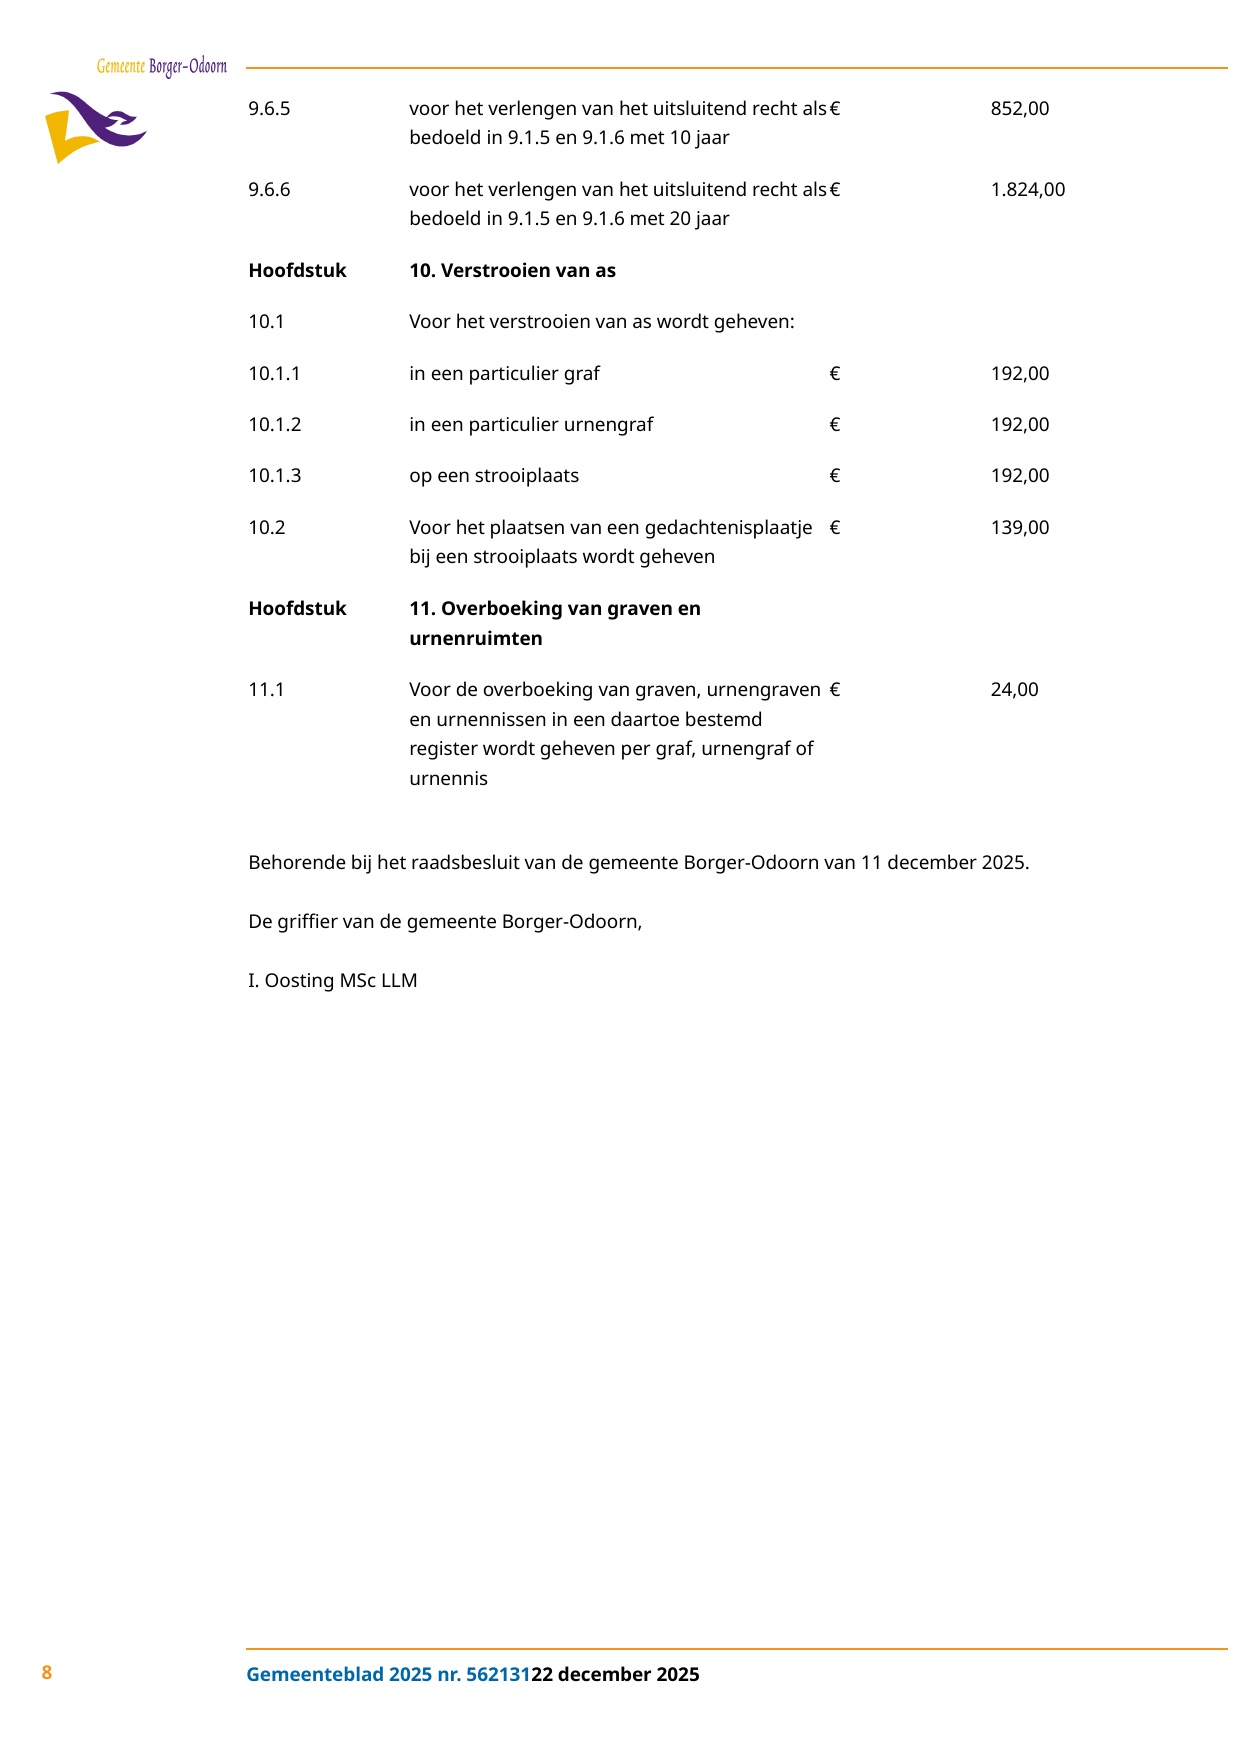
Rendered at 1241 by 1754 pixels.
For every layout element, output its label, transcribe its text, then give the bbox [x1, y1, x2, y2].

table_cell [829, 595, 991, 651]
table_cell [248, 334, 409, 360]
table_cell € [829, 176, 991, 231]
table_cell 10.1 [248, 308, 409, 334]
table_cell [991, 437, 1152, 463]
picture [41, 47, 231, 172]
table_cell Hoofdstuk [248, 595, 409, 651]
table_cell [829, 150, 991, 176]
table_cell [248, 283, 409, 308]
table_cell 192,00 [991, 463, 1152, 488]
table_cell 11.1 [248, 676, 409, 791]
table_cell [829, 386, 991, 411]
table_cell [409, 791, 829, 816]
table_cell [829, 308, 991, 334]
table_cell 10.2 [248, 514, 409, 569]
table_cell 139,00 [991, 514, 1152, 569]
table_cell Voor het plaatsen van een gedachtenisplaatje bij een strooiplaats wordt geheven [409, 514, 829, 569]
table_cell in een particulier graf [409, 360, 829, 386]
table_cell op een strooiplaats [409, 463, 829, 488]
table_cell [991, 283, 1152, 308]
table_cell [248, 570, 409, 595]
table_cell 9.6.6 [248, 176, 409, 231]
table_cell [829, 334, 991, 360]
table_cell [248, 231, 991, 257]
table_cell [829, 570, 991, 595]
table_cell [991, 570, 1152, 595]
table_cell [991, 386, 1152, 411]
table_cell [829, 651, 991, 676]
table_cell € [829, 463, 991, 488]
table_cell 10.1.1 [248, 360, 409, 386]
table_cell Voor de overboeking van graven, urnengraven en urnennissen in een daartoe bestemd register wordt geheven per graf, urnengraf of urnennis [409, 676, 829, 791]
table_cell [409, 651, 829, 676]
table_cell [248, 386, 409, 411]
table_cell [409, 570, 829, 595]
table_cell [991, 489, 1152, 514]
table_cell [829, 257, 991, 283]
table_cell [248, 437, 409, 463]
table_cell [829, 437, 991, 463]
table_cell [409, 386, 829, 411]
table_cell [409, 334, 829, 360]
table_cell [248, 651, 409, 676]
text Behorende bij het raadsbesluit van de gemeente Borger-Odoorn van 11 december 2025. [248, 849, 1152, 875]
table_cell [991, 308, 1152, 334]
table_cell voor het verlengen van het uitsluitend recht als bedoeld in 9.1.5 en 9.1.6 met 20 jaar [409, 176, 829, 231]
table_cell € [829, 95, 991, 150]
table_cell [829, 489, 991, 514]
table_cell [991, 257, 1152, 283]
text De griffier van de gemeente Borger-Odoorn, [248, 908, 1152, 934]
table_cell [409, 437, 829, 463]
table_cell Hoofdstuk [248, 257, 409, 283]
table_cell [248, 150, 829, 176]
text I. Oosting MSc LLM [248, 968, 1152, 993]
table_cell 10.1.2 [248, 411, 409, 437]
table_cell € [829, 514, 991, 569]
table_cell 10. Verstrooien van as [409, 257, 829, 283]
table_cell [409, 283, 829, 308]
table_cell € [829, 411, 991, 437]
table_cell [829, 791, 991, 816]
table_cell [991, 595, 1152, 651]
table_cell € [829, 676, 991, 791]
table_cell 9.6.5 [248, 95, 409, 150]
table_cell [829, 283, 991, 308]
table_cell in een particulier urnengraf [409, 411, 829, 437]
table_cell [991, 334, 1152, 360]
table_cell [991, 150, 1152, 176]
table_cell [991, 791, 1152, 816]
table_cell 24,00 [991, 676, 1152, 791]
table_cell voor het verlengen van het uitsluitend recht als bedoeld in 9.1.5 en 9.1.6 met 10 jaar [409, 95, 829, 150]
table_cell [991, 651, 1152, 676]
table_cell 192,00 [991, 411, 1152, 437]
table_cell 192,00 [991, 360, 1152, 386]
table_cell [991, 231, 1152, 257]
table_cell Voor het verstrooien van as wordt geheven: [409, 308, 829, 334]
table_cell € [829, 360, 991, 386]
table_cell 11. Overboeking van graven en urnenruimten [409, 595, 829, 651]
table_cell [409, 489, 829, 514]
table_cell 10.1.3 [248, 463, 409, 488]
table_cell 1.824,00 [991, 176, 1152, 231]
table_cell 852,00 [991, 95, 1152, 150]
table_cell [248, 489, 409, 514]
table_cell [248, 791, 409, 816]
